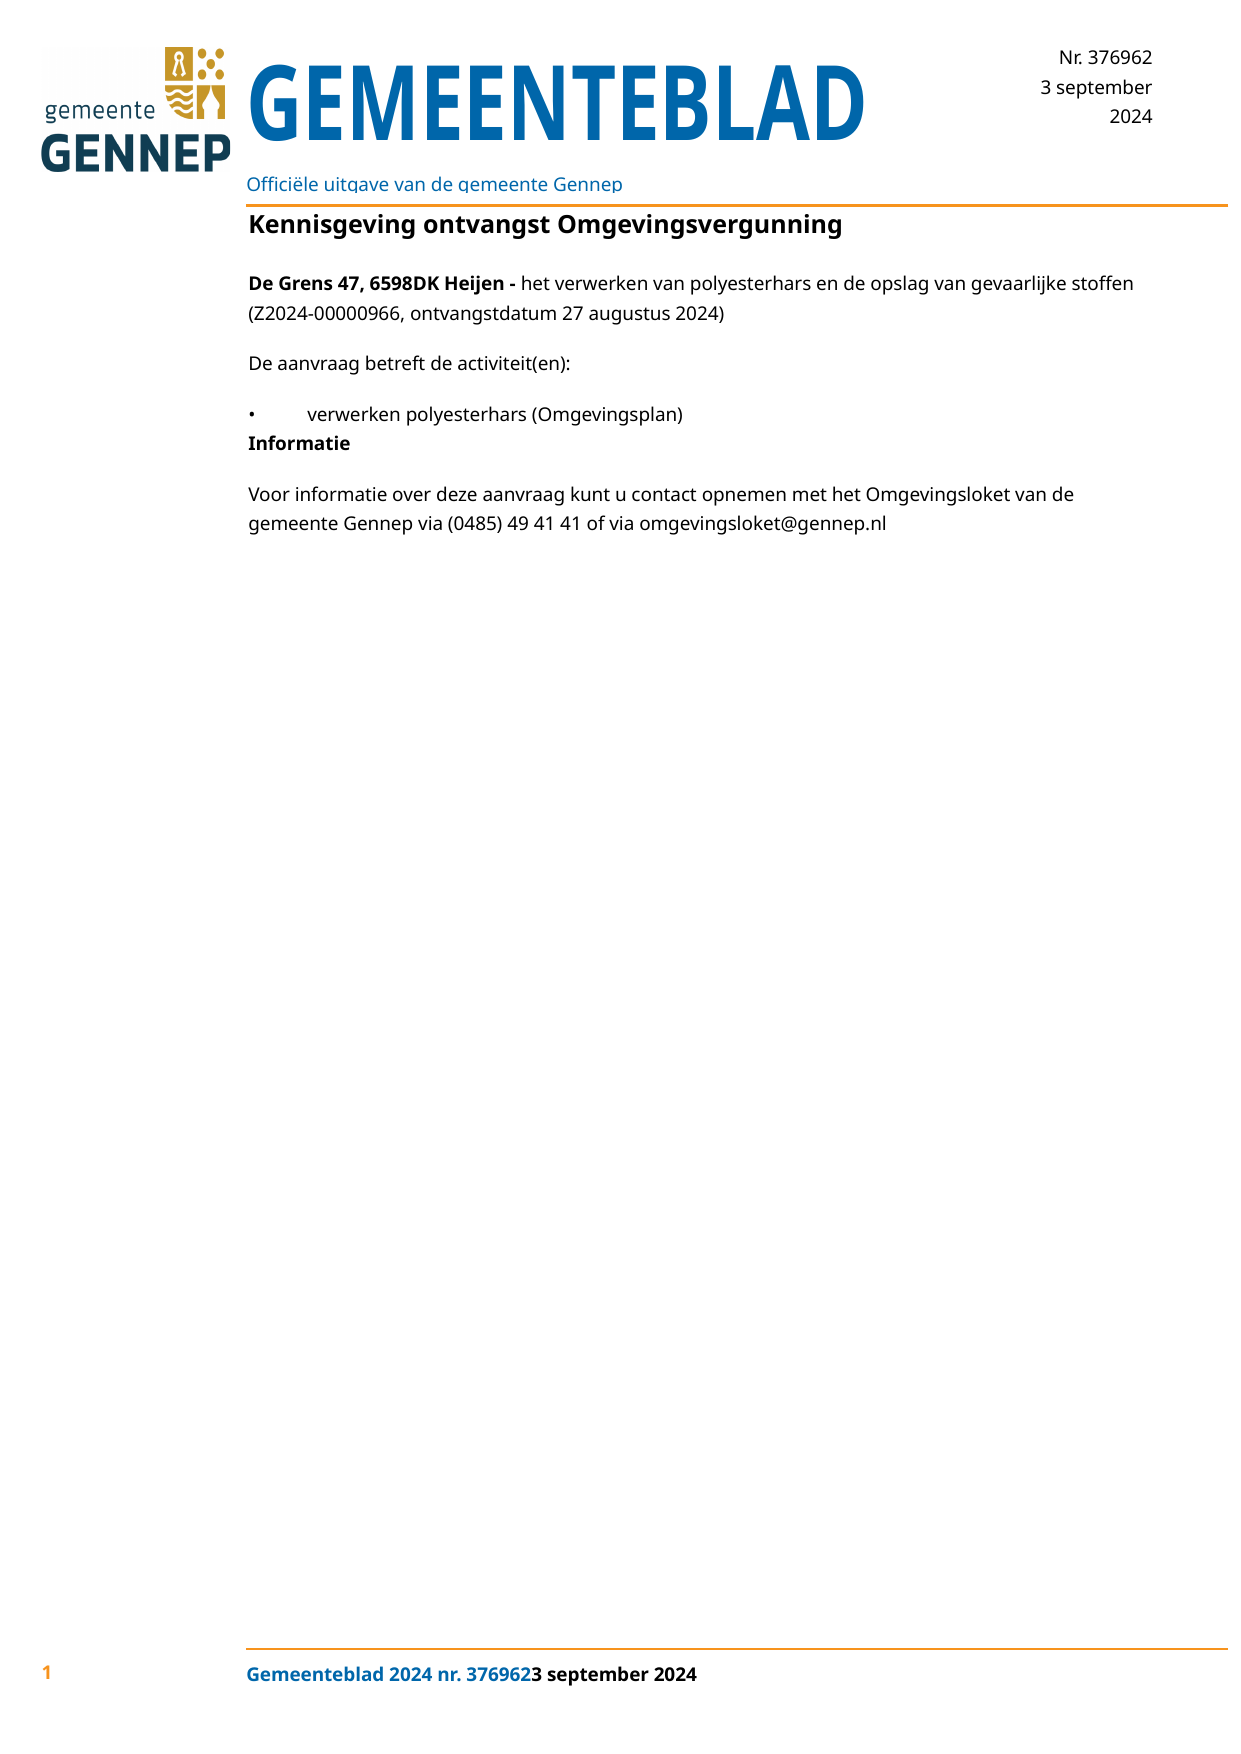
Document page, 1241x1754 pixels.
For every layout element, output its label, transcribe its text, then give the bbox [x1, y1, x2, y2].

text De aanvraag betreft de activiteit(en): [248, 350, 1152, 376]
text Informatie [248, 430, 1152, 456]
list verwerken polyesterhars (Omgevingsplan) [248, 401, 1152, 426]
text De Grens 47, 6598DK Heijen - het verwerken van polyesterhars en de opslag van gevaarlijke stoffen (Z2024-00000966, ontvangstdatum 27 augustus 2024) [248, 270, 1152, 326]
picture [41, 47, 231, 172]
text Kennisgeving ontvangst Omgevingsvergunning [248, 207, 1152, 241]
text Voor informatie over deze aanvraag kunt u contact opnemen met het Omgevingsloket van de gemeente Gennep via (0485) 49 41 41 of via omgevingsloket@gennep.nl [248, 481, 1152, 536]
